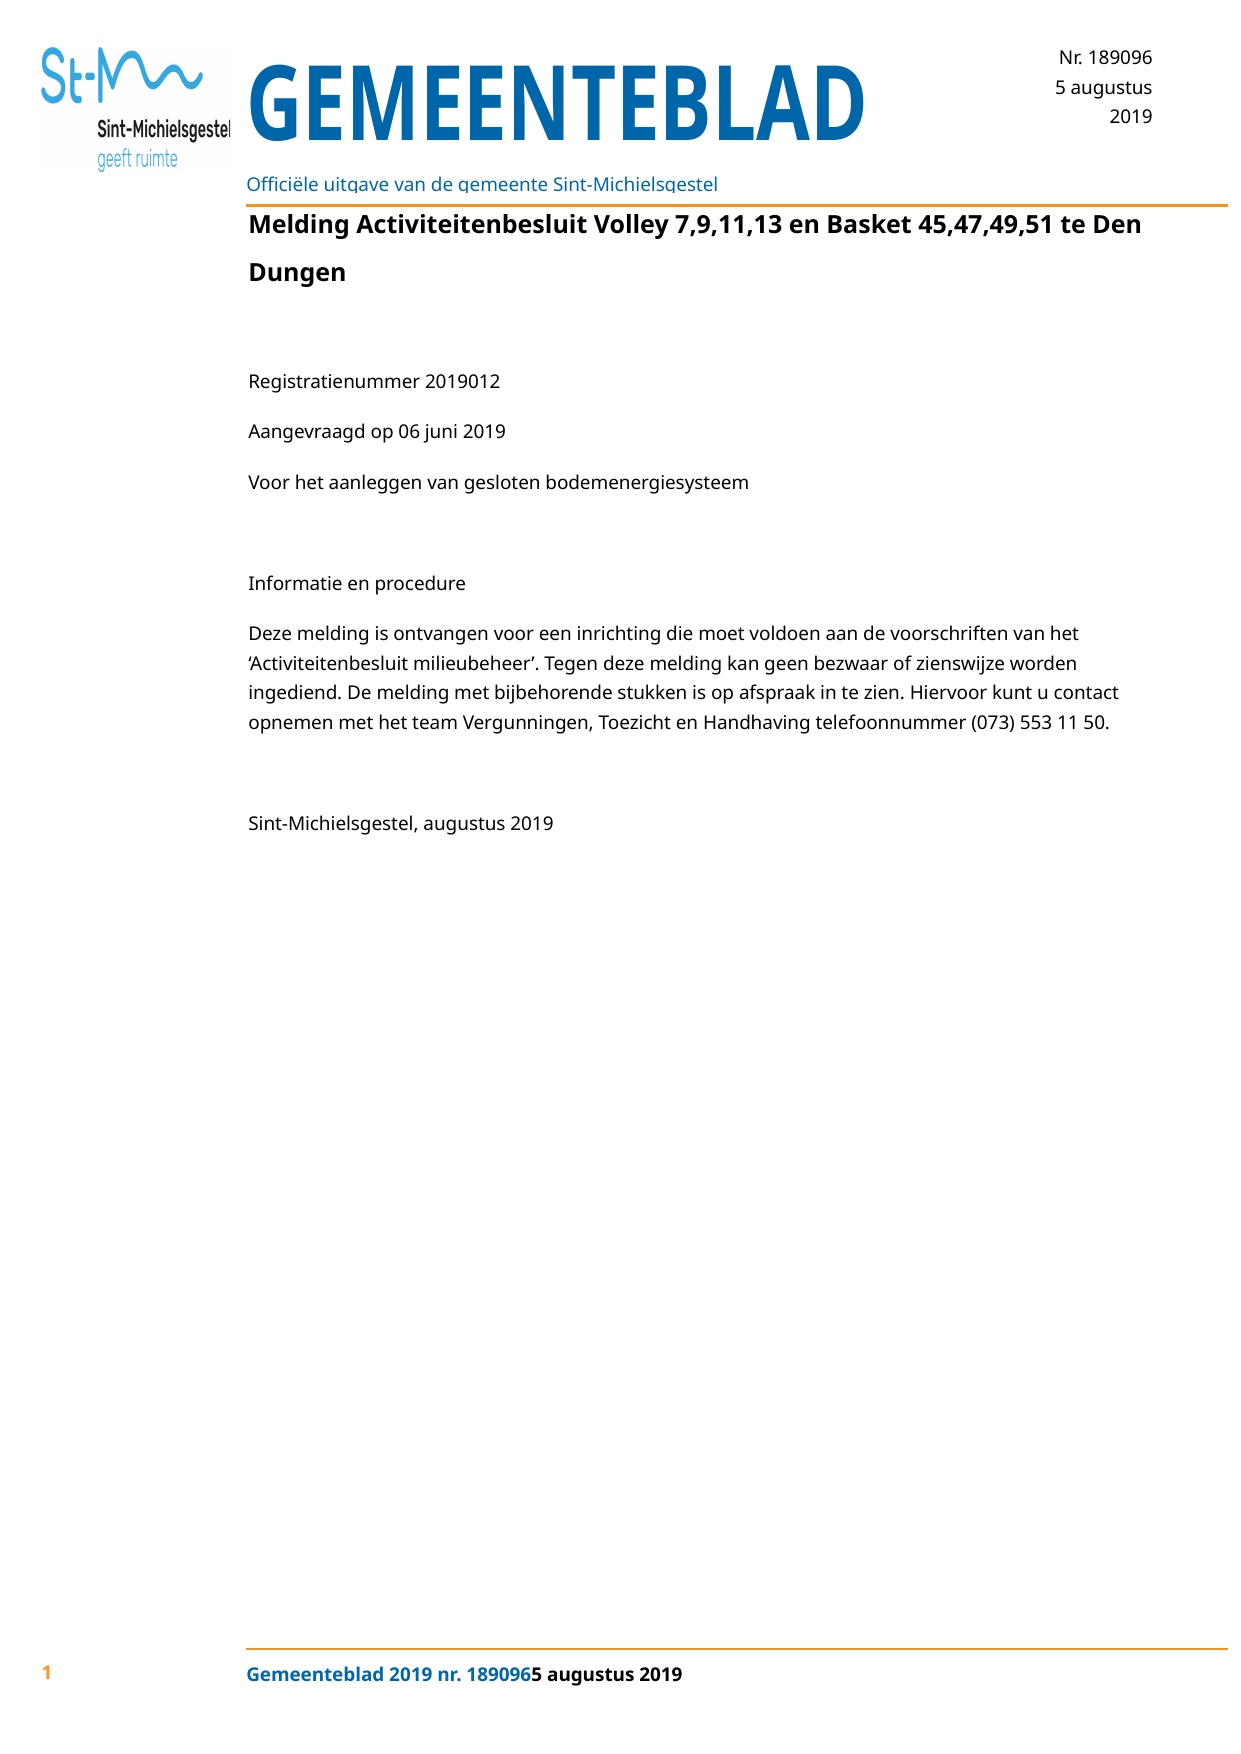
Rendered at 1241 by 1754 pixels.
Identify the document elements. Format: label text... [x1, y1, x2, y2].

text Sint-Michielsgestel, augustus 2019 [248, 810, 1152, 836]
text Informatie en procedure [248, 570, 1152, 596]
picture [41, 47, 231, 172]
text Registratienummer 2019012 [248, 368, 1152, 394]
text Melding Activiteitenbesluit Volley 7,9,11,13 en Basket 45,47,49,51 te Den Dungen [248, 207, 1152, 288]
text Aangevraagd op 06 juni 2019 [248, 419, 1152, 444]
text Voor het aanleggen van gesloten bodemenergiesysteem [248, 469, 1152, 495]
text Deze melding is ontvangen voor een inrichting die moet voldoen aan de voorschriften van het ‘Activiteitenbesluit milieubeheer’. Tegen deze melding kan geen bezwaar of zienswijze worden ingediend. De melding met bijbehorende stukken is op afspraak in te zien. Hiervoor kunt u contact opnemen met het team Vergunningen, Toezicht en Handhaving telefoonnummer (073) 553 11 50. [248, 620, 1152, 735]
